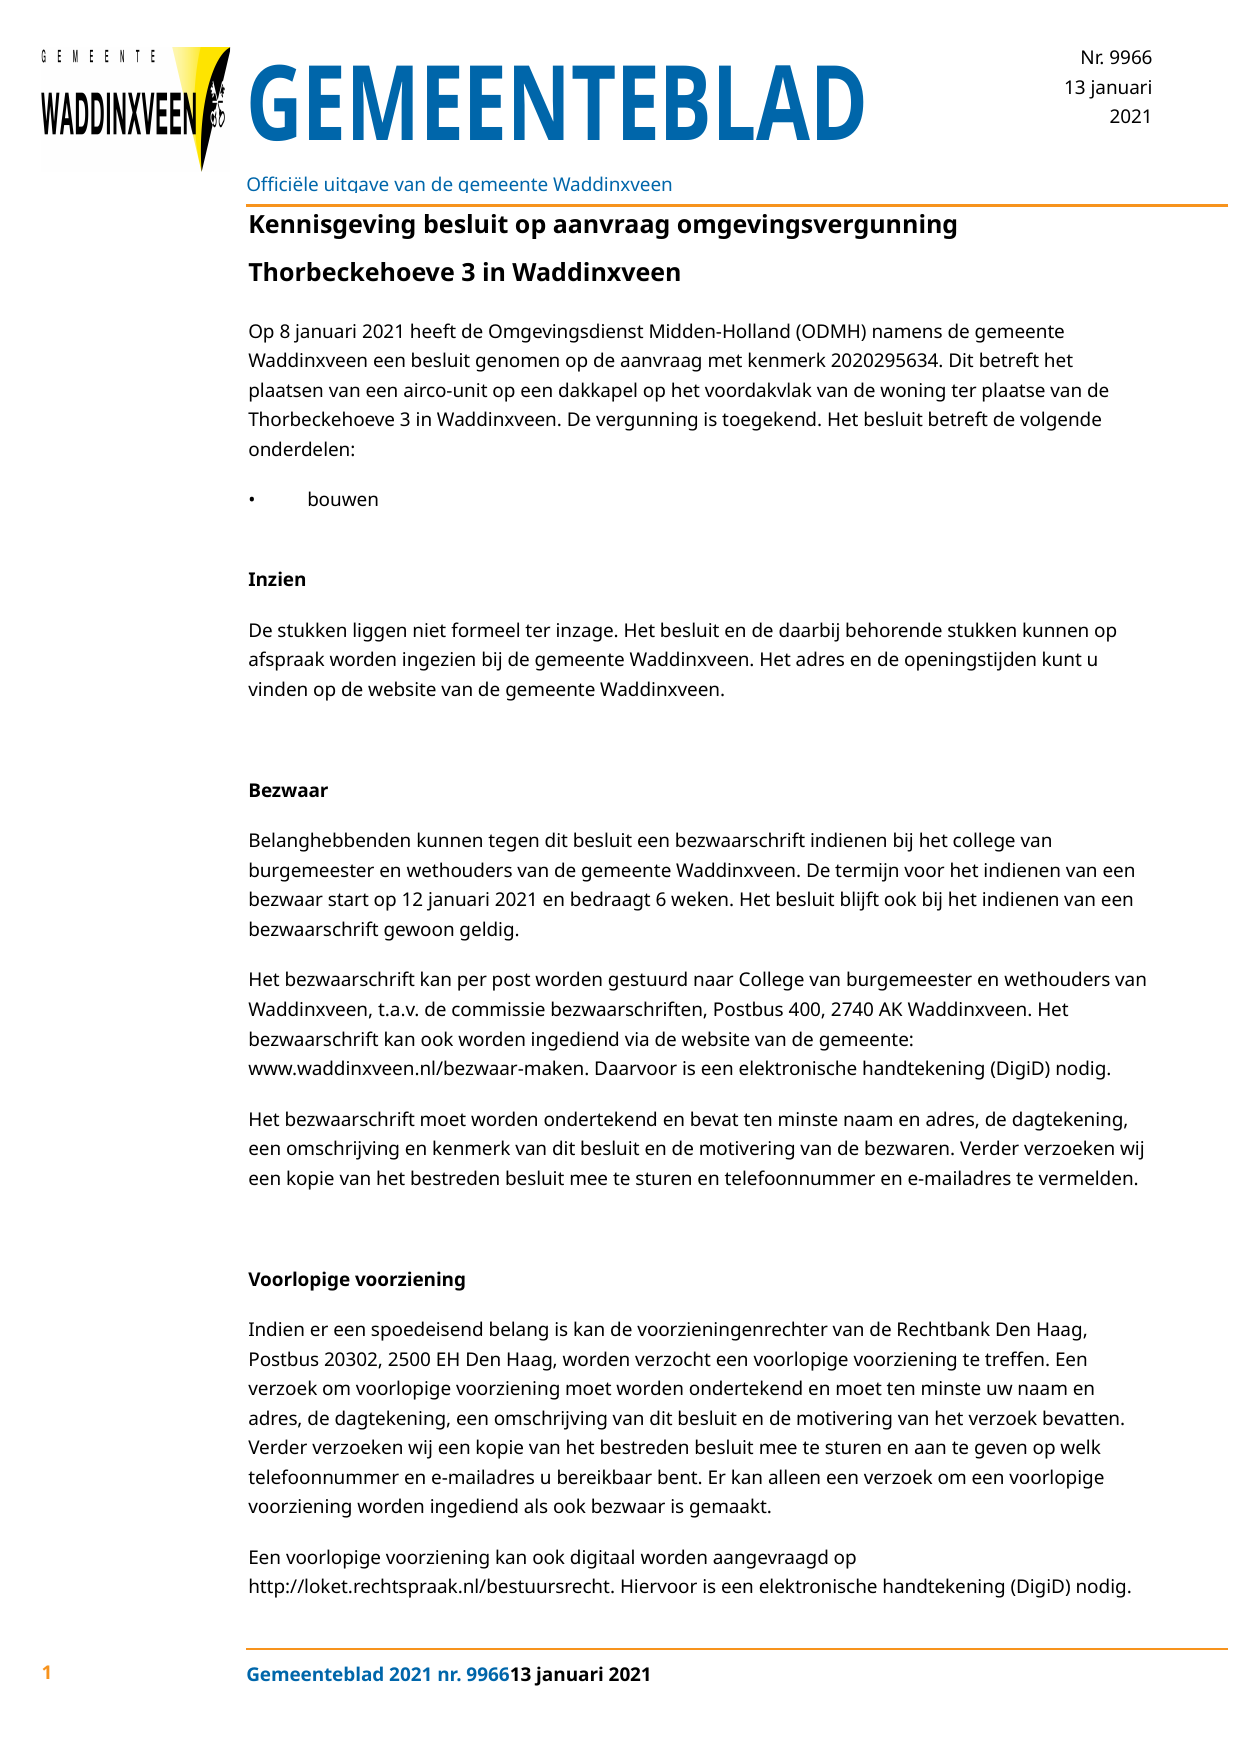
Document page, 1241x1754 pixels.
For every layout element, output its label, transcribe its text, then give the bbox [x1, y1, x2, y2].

text Belanghebbenden kunnen tegen dit besluit een bezwaarschrift indienen bij het college van burgemeester en wethouders van de gemeente Waddinxveen. De termijn voor het indienen van een bezwaar start op 12 januari 2021 en bedraagt 6 weken. Het besluit blijft ook bij het indienen van een bezwaarschrift gewoon geldig. [248, 827, 1152, 942]
picture [41, 47, 231, 172]
text Op 8 januari 2021 heeft de Omgevingsdienst Midden-Holland (ODMH) namens de gemeente Waddinxveen een besluit genomen op de aanvraag met kenmerk 2020295634. Dit betreft het plaatsen van een airco-unit op een dakkapel op het voordakvlak van de woning ter plaatse van de Thorbeckehoeve 3 in Waddinxveen. De vergunning is toegekend. Het besluit betreft de volgende onderdelen: [248, 318, 1152, 462]
text De stukken liggen niet formeel ter inzage. Het besluit en de daarbij behorende stukken kunnen op afspraak worden ingezien bij de gemeente Waddinxveen. Het adres en de openingstijden kunt u vinden op de website van de gemeente Waddinxveen. [248, 617, 1152, 702]
text Kennisgeving besluit op aanvraag omgevingsvergunning Thorbeckehoeve 3 in Waddinxveen [248, 207, 1152, 288]
list bouwen [248, 487, 1152, 512]
text Het bezwaarschrift kan per post worden gestuurd naar College van burgemeester en wethouders van Waddinxveen, t.a.v. de commissie bezwaarschriften, Postbus 400, 2740 AK Waddinxveen. Het bezwaarschrift kan ook worden ingediend via de website van de gemeente: www.waddinxveen.nl/bezwaar-maken. Daarvoor is een elektronische handtekening (DigiD) nodig. [248, 967, 1152, 1081]
text Inzien [248, 567, 1152, 592]
text Een voorlopige voorziening kan ook digitaal worden aangevraagd op http://loket.rechtspraak.nl/bestuursrecht. Hiervoor is een elektronische handtekening (DigiD) nodig. [248, 1544, 1152, 1599]
text Voorlopige voorziening [248, 1266, 1152, 1292]
text Het bezwaarschrift moet worden ondertekend en bevat ten minste naam en adres, de dagtekening, een omschrijving en kenmerk van dit besluit en de motivering van de bezwaren. Verder verzoeken wij een kopie van het bestreden besluit mee te sturen en telefoonnummer en e-mailadres te vermelden. [248, 1106, 1152, 1191]
text Bezwaar [248, 777, 1152, 803]
text Indien er een spoedeisend belang is kan de voorzieningenrechter van de Rechtbank Den Haag, Postbus 20302, 2500 EH Den Haag, worden verzocht een voorlopige voorziening te treffen. Een verzoek om voorlopige voorziening moet worden ondertekend en moet ten minste uw naam en adres, de dagtekening, een omschrijving van dit besluit en de motivering van het verzoek bevatten. Verder verzoeken wij een kopie van het bestreden besluit mee te sturen en aan te geven op welk telefoonnummer en e-mailadres u bereikbaar bent. Er kan alleen een verzoek om een voorlopige voorziening worden ingediend als ook bezwaar is gemaakt. [248, 1316, 1152, 1519]
